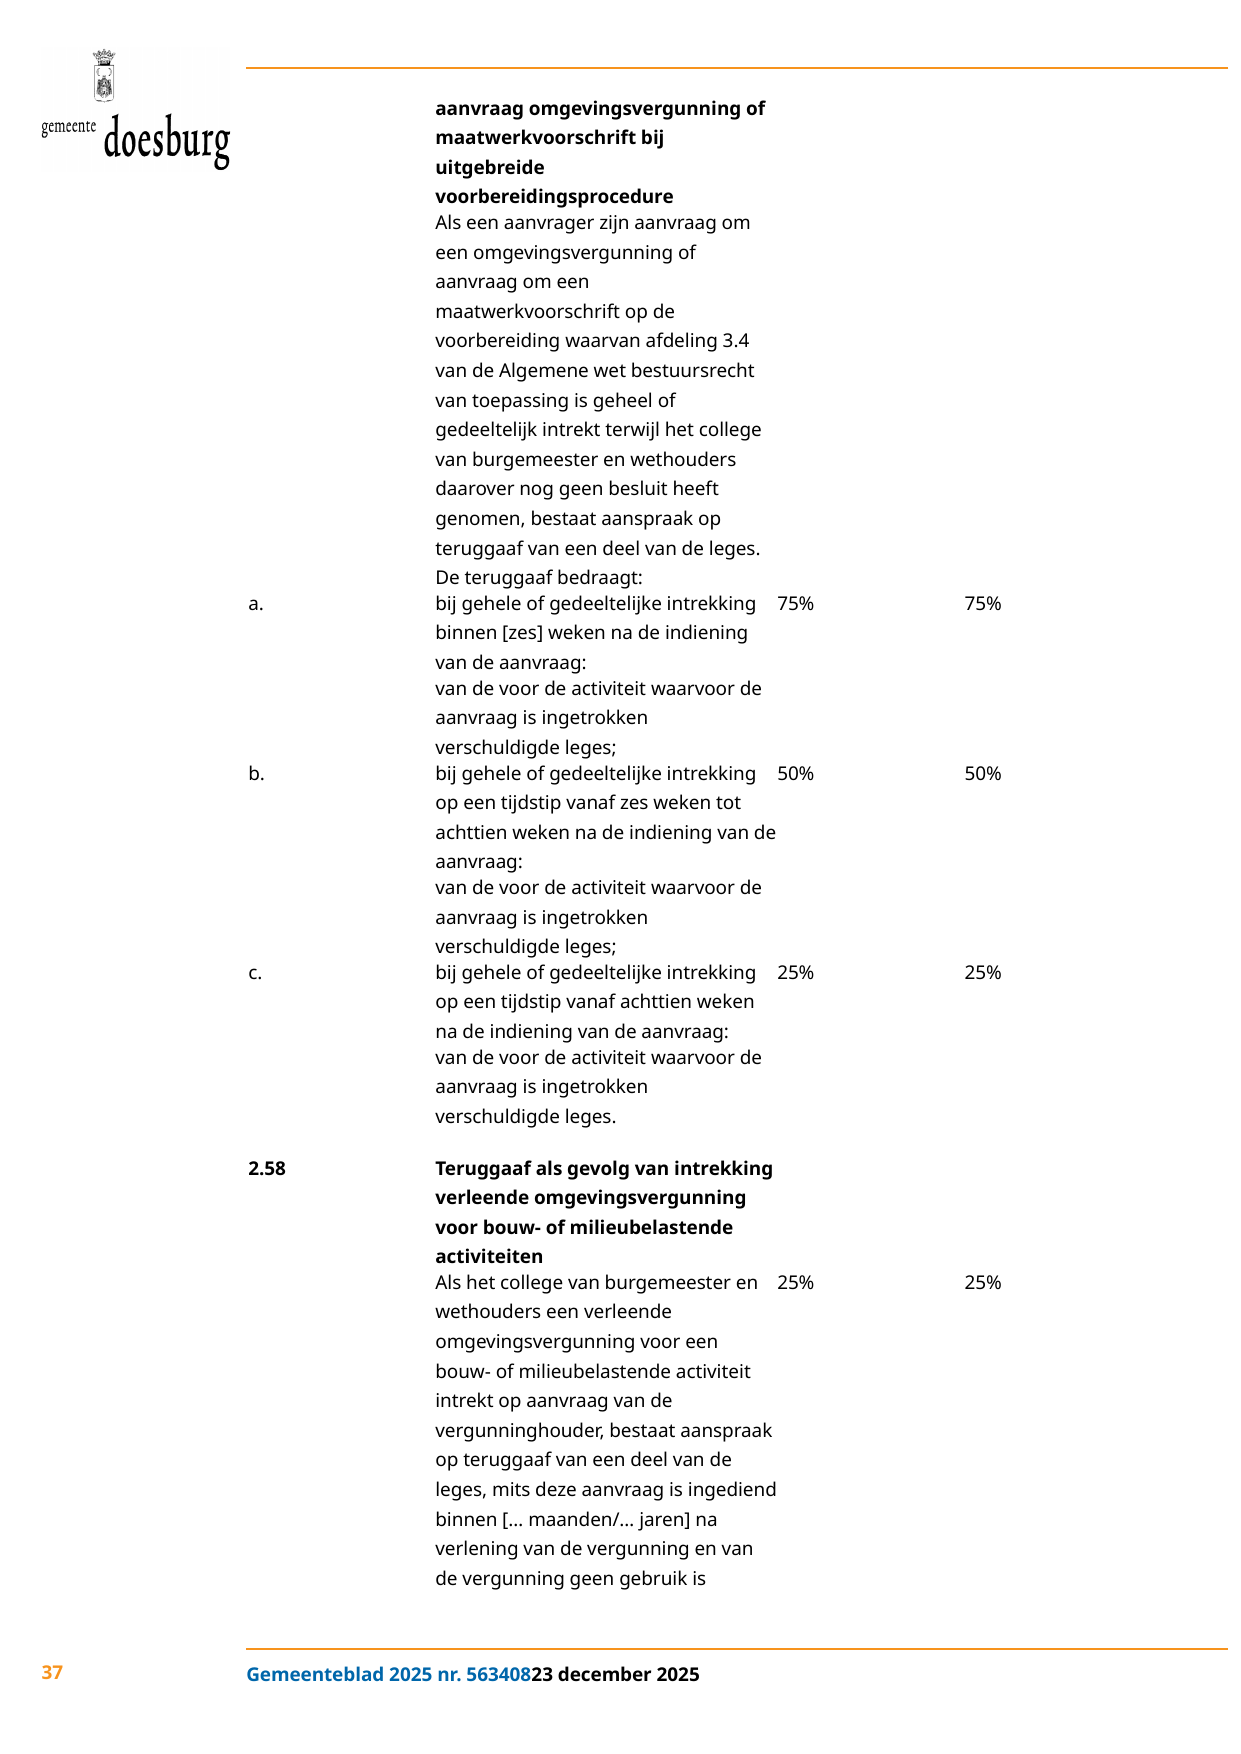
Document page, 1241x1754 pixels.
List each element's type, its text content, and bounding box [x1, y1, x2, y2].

table_cell a. [248, 590, 435, 675]
table_cell [777, 209, 964, 590]
table_cell 50% [777, 760, 964, 874]
picture [41, 47, 231, 172]
table_cell [964, 675, 1152, 760]
table_cell Teruggaaf als gevolg van intrekking verleende omgevingsvergunning voor bouw- of milieubelastende activiteiten [435, 1155, 777, 1269]
table_cell bij gehele of gedeeltelijke intrekking op een tijdstip vanaf achttien weken na de indiening van de aanvraag: [435, 959, 777, 1044]
table_cell 25% [964, 1269, 1152, 1591]
table_cell bij gehele of gedeeltelijke intrekking op een tijdstip vanaf zes weken tot achttien weken na de indiening van de aanvraag: [435, 760, 777, 874]
table_cell 2.58 [248, 1155, 435, 1269]
table_cell [777, 1044, 964, 1129]
table_cell [248, 874, 435, 959]
table_cell van de voor de activiteit waarvoor de aanvraag is ingetrokken verschuldigde leges. [435, 1044, 777, 1129]
table_cell [248, 1044, 435, 1129]
table_cell [435, 1129, 777, 1155]
table_cell [248, 675, 435, 760]
table_cell bij gehele of gedeeltelijke intrekking binnen [zes] weken na de indiening van de aanvraag: [435, 590, 777, 675]
table_cell [964, 209, 1152, 590]
table_cell [964, 874, 1152, 959]
table_cell 25% [777, 1269, 964, 1591]
table_cell [248, 209, 435, 590]
table_cell [964, 1129, 1152, 1155]
table_cell [777, 1155, 964, 1269]
table_cell b. [248, 760, 435, 874]
table_cell c. [248, 959, 435, 1044]
table_cell [777, 95, 964, 209]
table_cell [964, 1044, 1152, 1129]
table_cell van de voor de activiteit waarvoor de aanvraag is ingetrokken verschuldigde leges; [435, 675, 777, 760]
table_cell 75% [777, 590, 964, 675]
table_cell aanvraag omgevingsvergunning of maatwerkvoorschrift bij uitgebreide voorbereidingsprocedure [435, 95, 777, 209]
table_cell Als het college van burgemeester en wethouders een verleende omgevingsvergunning voor een bouw- of milieubelastende activiteit intrekt op aanvraag van de vergunninghouder, bestaat aanspraak op teruggaaf van een deel van de leges, mits deze aanvraag is ingediend binnen [… maanden/… jaren] na verlening van de vergunning en van de vergunning geen gebruik is [435, 1269, 777, 1591]
table_cell [777, 874, 964, 959]
table_cell [248, 95, 435, 209]
table_cell 75% [964, 590, 1152, 675]
table_cell [964, 1155, 1152, 1269]
table_cell van de voor de activiteit waarvoor de aanvraag is ingetrokken verschuldigde leges; [435, 874, 777, 959]
table_cell [777, 675, 964, 760]
table_cell 25% [777, 959, 964, 1044]
table_cell 50% [964, 760, 1152, 874]
table_cell [964, 95, 1152, 209]
table_cell [248, 1269, 435, 1591]
table_cell [248, 1129, 435, 1155]
table_cell [777, 1129, 964, 1155]
table_cell Als een aanvrager zijn aanvraag om een omgevingsvergunning of aanvraag om een maatwerkvoorschrift op de voorbereiding waarvan afdeling 3.4 van de Algemene wet bestuursrecht van toepassing is geheel of gedeeltelijk intrekt terwijl het college van burgemeester en wethouders daarover nog geen besluit heeft genomen, bestaat aanspraak op teruggaaf van een deel van de leges. De teruggaaf bedraagt: [435, 209, 777, 590]
table_cell 25% [964, 959, 1152, 1044]
